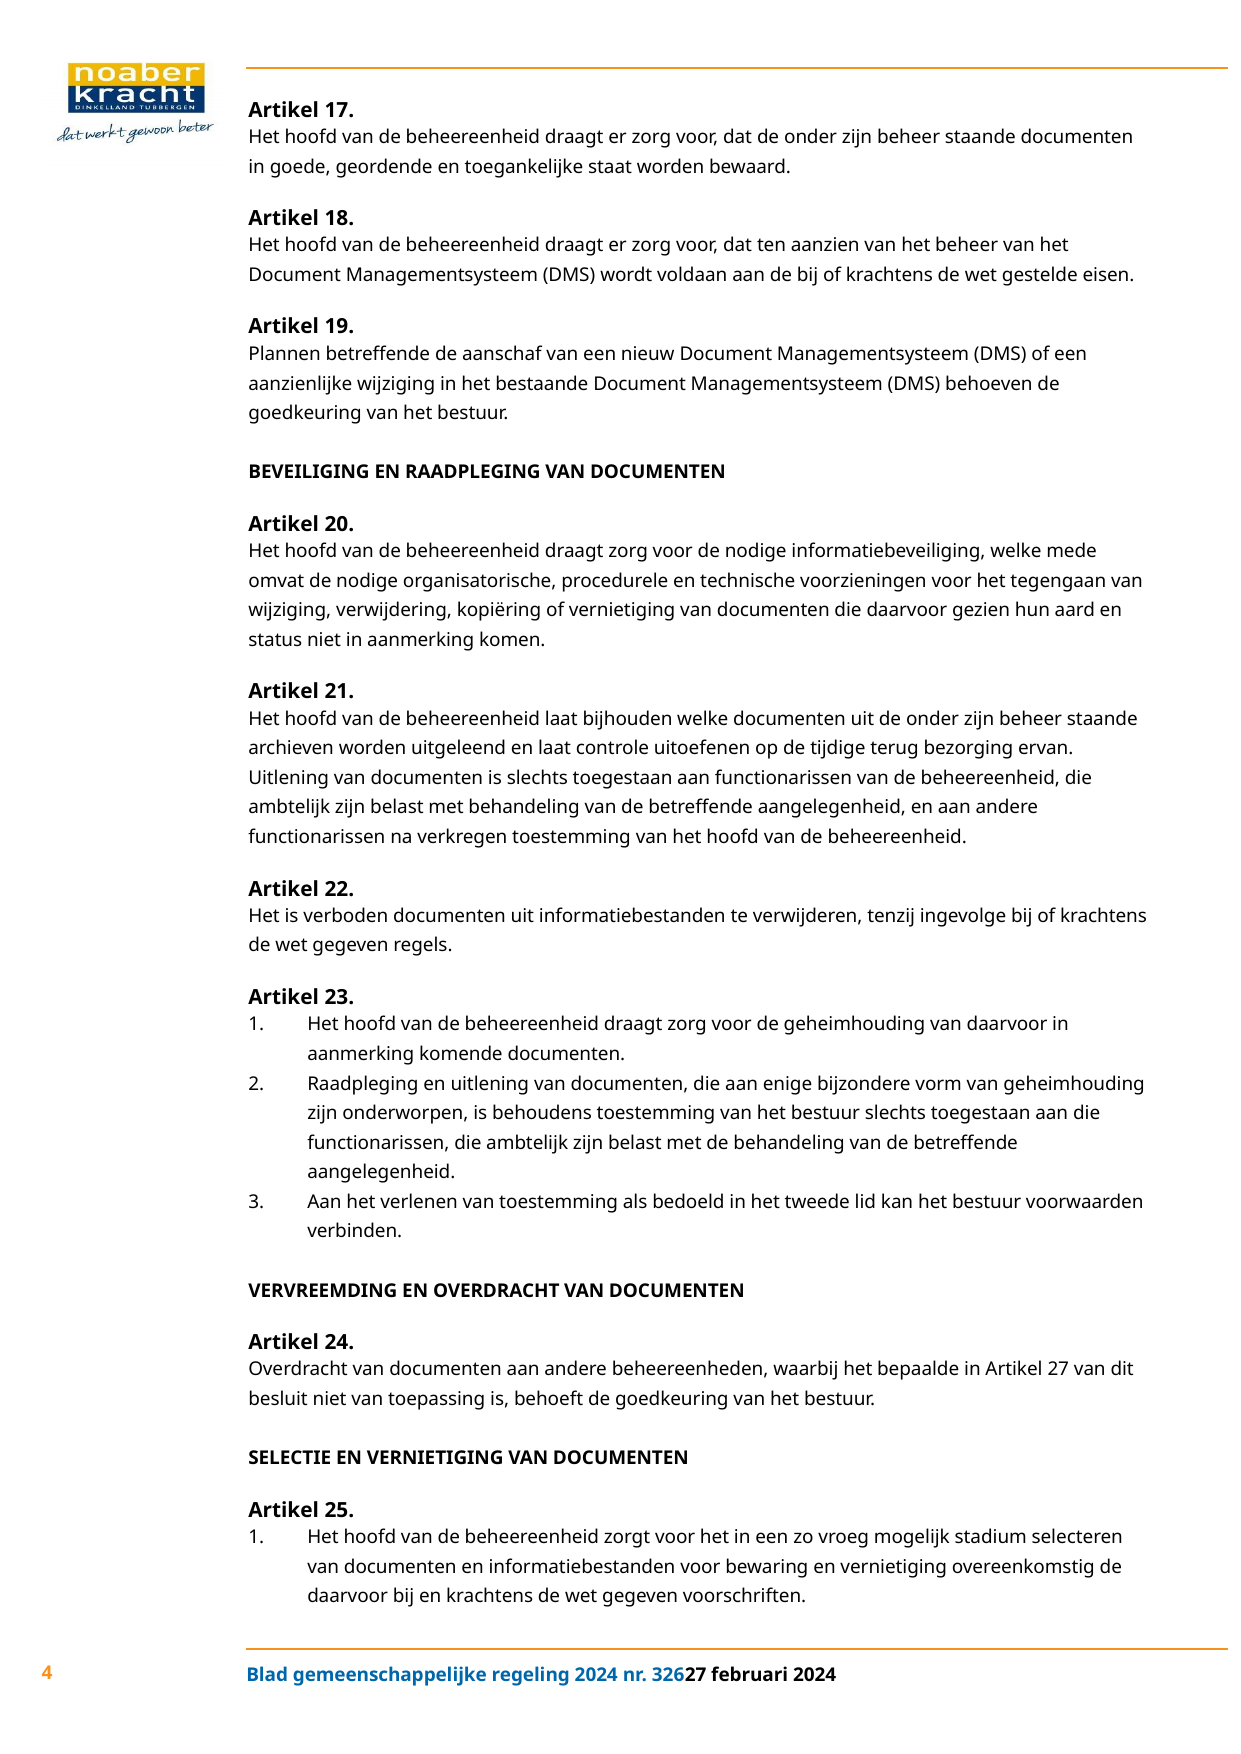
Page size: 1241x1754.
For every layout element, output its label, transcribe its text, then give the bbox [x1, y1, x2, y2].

text Artikel 19. [248, 312, 1152, 340]
text Artikel 18. [248, 203, 1152, 232]
text Het hoofd van de beheereenheid laat bijhouden welke documenten uit de onder zijn beheer staande archieven worden uitgeleend en laat controle uitoefenen op de tijdige terug bezorging ervan. Uitlening van documenten is slechts toegestaan aan functionarissen van de beheereenheid, die ambtelijk zijn belast met behandeling van de betreffende aangelegenheid, en aan andere functionarissen na verkregen toestemming van het hoofd van de beheereenheid. [248, 705, 1152, 849]
text VERVREEMDING EN OVERDRACHT VAN DOCUMENTEN [248, 1277, 1152, 1302]
text Plannen betreffende de aanschaf van een nieuw Document Managementsysteem (DMS) of een aanzienlijke wijziging in het bestaande Document Managementsysteem (DMS) behoeven de goedkeuring van het bestuur. [248, 340, 1152, 425]
list Aan het verlenen van toestemming als bedoeld in het tweede lid kan het bestuur voorwaarden verbinden. [248, 1188, 1152, 1243]
text Artikel 20. [248, 509, 1152, 537]
text Artikel 23. [248, 982, 1152, 1011]
list Het hoofd van de beheereenheid draagt zorg voor de geheimhouding van daarvoor in aanmerking komende documenten. [248, 1011, 1152, 1066]
text Overdracht van documenten aan andere beheereenheden, waarbij het bepaalde in Artikel 27 van dit besluit niet van toepassing is, behoeft de goedkeuring van het bestuur. [248, 1356, 1152, 1411]
text Het hoofd van de beheereenheid draagt er zorg voor, dat de onder zijn beheer staande documenten in goede, geordende en toegankelijke staat worden bewaard. [248, 123, 1152, 178]
text BEVEILIGING EN RAADPLEGING VAN DOCUMENTEN [248, 458, 1152, 484]
list Raadpleging en uitlening van documenten, die aan enige bijzondere vorm van geheimhouding zijn onderworpen, is behoudens toestemming van het bestuur slechts toegestaan aan die functionarissen, die ambtelijk zijn belast met de behandeling van de betreffende aangelegenheid. [248, 1070, 1152, 1184]
list Het hoofd van de beheereenheid zorgt voor het in een zo vroeg mogelijk stadium selecteren van documenten en informatiebestanden voor bewaring en vernietiging overeenkomstig de daarvoor bij en krachtens de wet gegeven voorschriften. [248, 1523, 1152, 1608]
text Het is verboden documenten uit informatiebestanden te verwijderen, tenzij ingevolge bij of krachtens de wet gegeven regels. [248, 902, 1152, 957]
text Artikel 24. [248, 1327, 1152, 1356]
text Artikel 22. [248, 874, 1152, 902]
text Artikel 25. [248, 1495, 1152, 1523]
text Artikel 21. [248, 676, 1152, 705]
text Het hoofd van de beheereenheid draagt zorg voor de nodige informatiebeveiliging, welke mede omvat de nodige organisatorische, procedurele en technische voorzieningen voor het tegengaan van wijziging, verwijdering, kopiëring of vernietiging van documenten die daarvoor gezien hun aard en status niet in aanmerking komen. [248, 537, 1152, 652]
text SELECTIE EN VERNIETIGING VAN DOCUMENTEN [248, 1444, 1152, 1470]
picture [41, 47, 231, 172]
text Het hoofd van de beheereenheid draagt er zorg voor, dat ten aanzien van het beheer van het Document Managementsysteem (DMS) wordt voldaan aan de bij of krachtens de wet gestelde eisen. [248, 232, 1152, 287]
text Artikel 17. [248, 95, 1152, 123]
